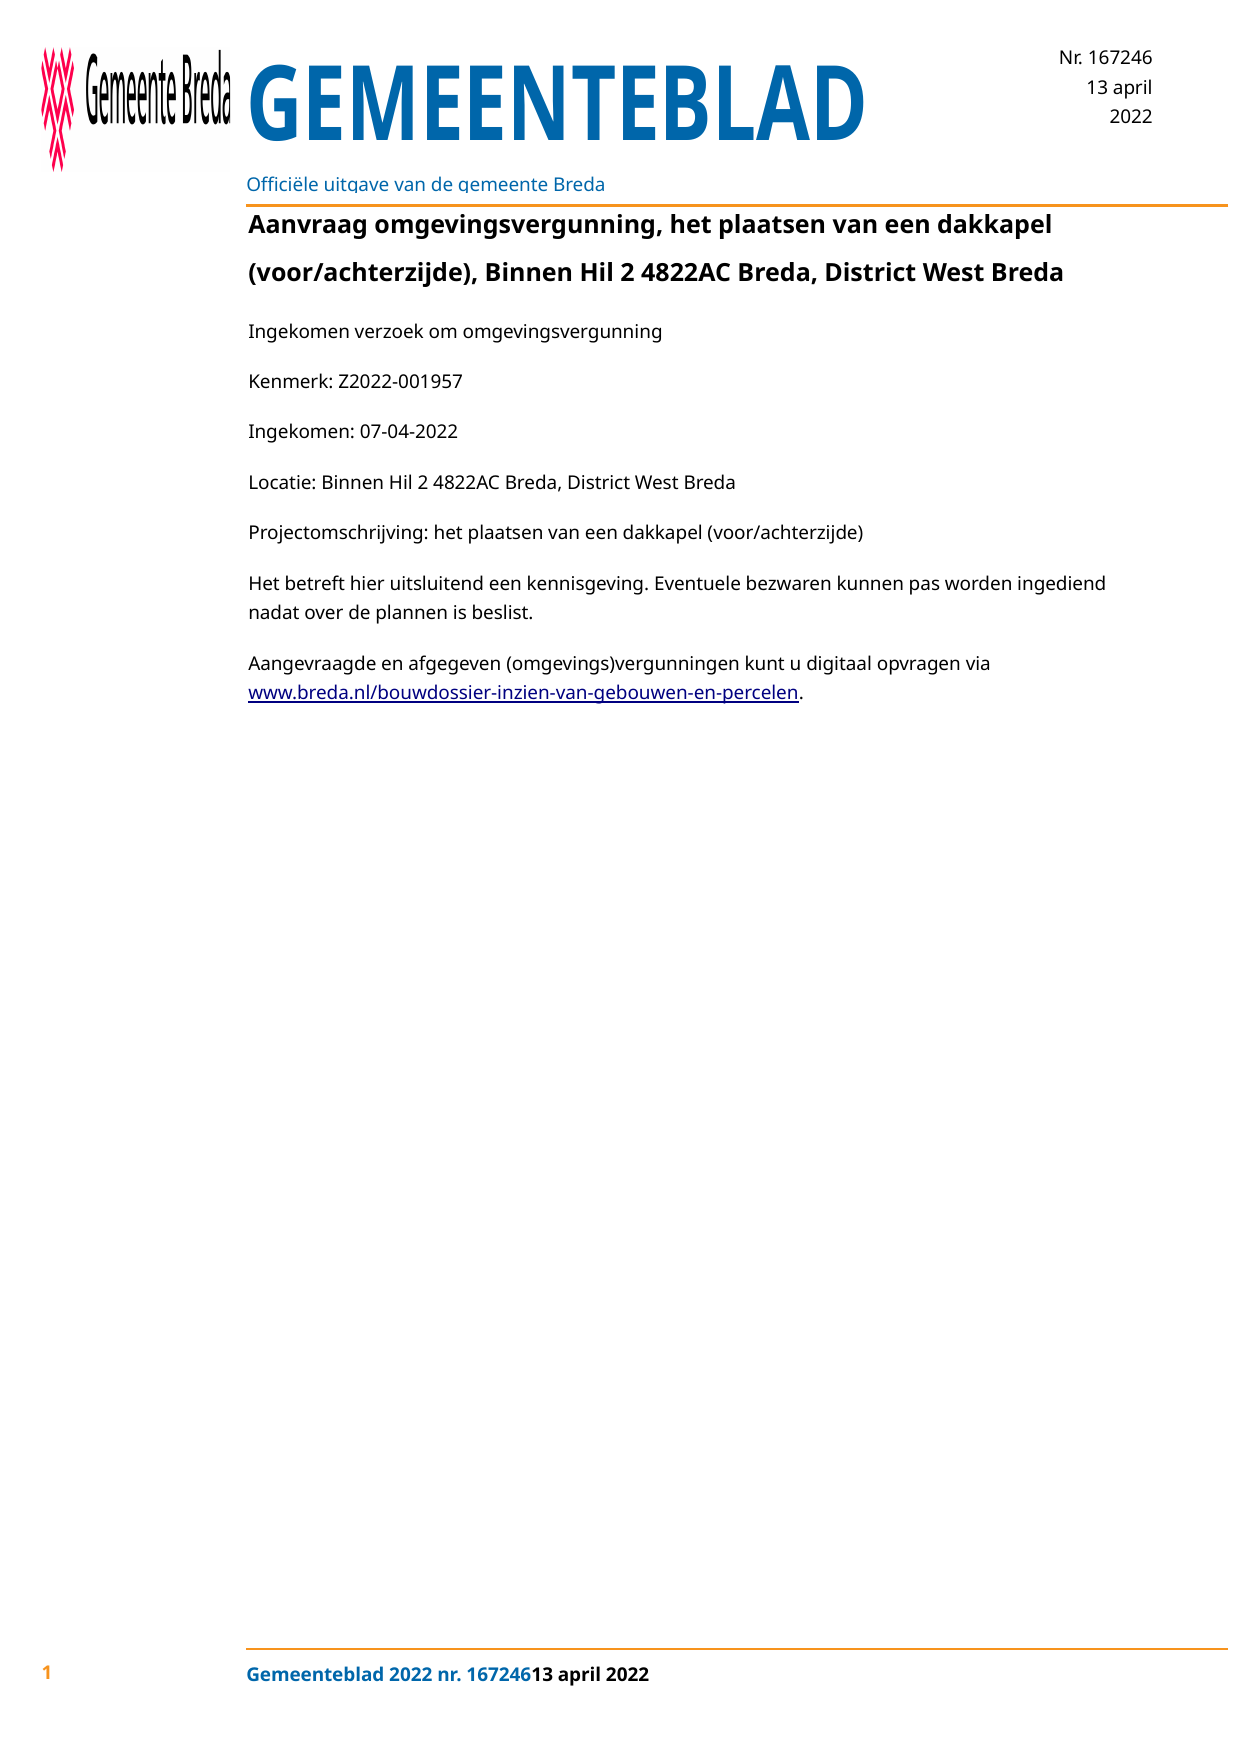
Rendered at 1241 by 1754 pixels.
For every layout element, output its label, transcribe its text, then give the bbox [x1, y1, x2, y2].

text Aanvraag omgevingsvergunning, het plaatsen van een dakkapel (voor/achterzijde), Binnen Hil 2 4822AC Breda, District West Breda [248, 207, 1152, 288]
picture [41, 47, 231, 172]
text Het betreft hier uitsluitend een kennisgeving. Eventuele bezwaren kunnen pas worden ingediend nadat over de plannen is beslist. [248, 570, 1152, 625]
text Locatie: Binnen Hil 2 4822AC Breda, District West Breda [248, 469, 1152, 495]
text Aangevraagde en afgegeven (omgevings)vergunningen kunt u digitaal opvragen via www.breda.nl/bouwdossier-inzien-van-gebouwen-en-percelen. [248, 650, 1152, 705]
text Ingekomen: 07-04-2022 [248, 419, 1152, 444]
text Ingekomen verzoek om omgevingsvergunning [248, 318, 1152, 344]
text Projectomschrijving: het plaatsen van een dakkapel (voor/achterzijde) [248, 519, 1152, 545]
text Kenmerk: Z2022-001957 [248, 368, 1152, 394]
